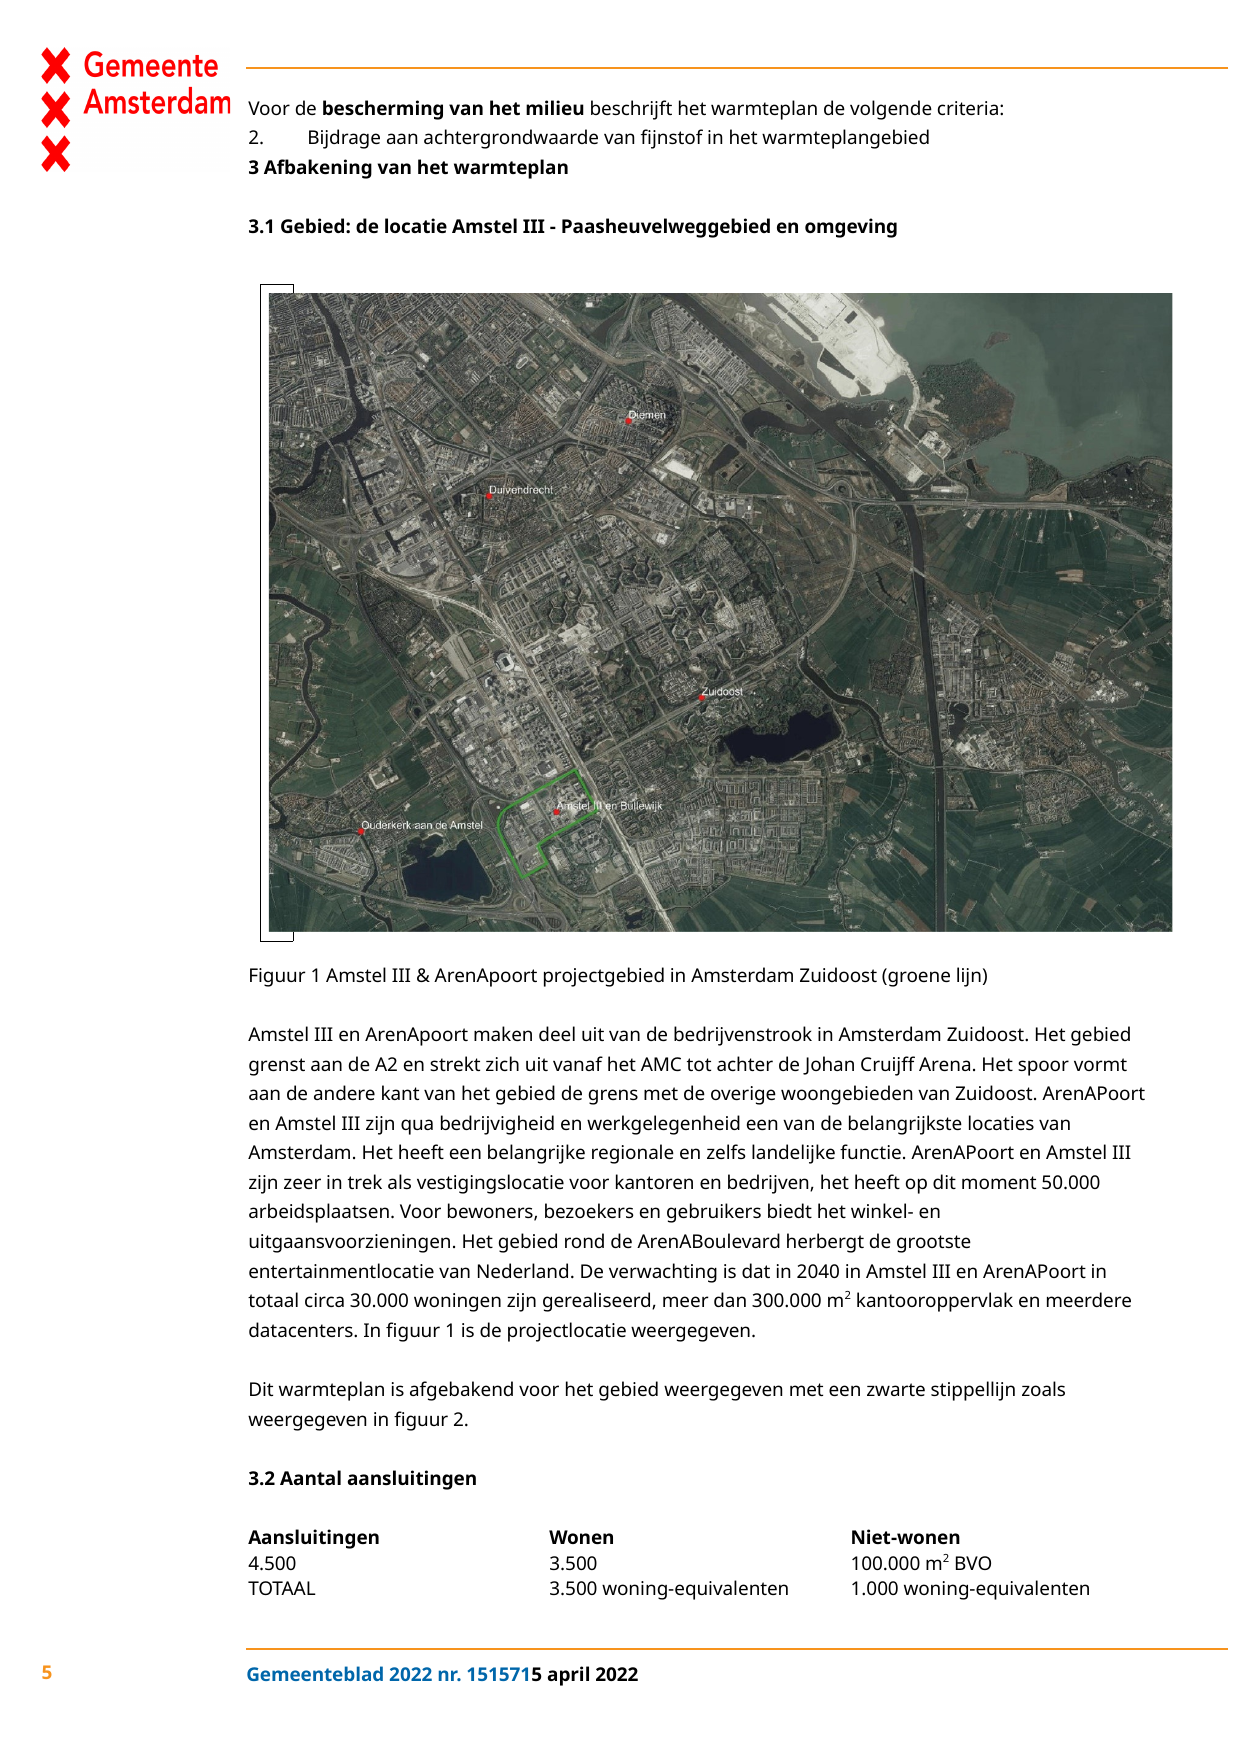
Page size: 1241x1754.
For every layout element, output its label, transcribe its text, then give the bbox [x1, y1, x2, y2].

text 3.1 Gebied: de locatie Amstel III - Paasheuvelweggebied en omgeving [248, 213, 1152, 239]
table_cell 3.500 [549, 1550, 850, 1576]
table_header Wonen [549, 1524, 850, 1550]
table_cell 1.000 woning-equivalenten [850, 1576, 1152, 1601]
list Bijdrage aan achtergrondwaarde van fijnstof in het warmteplangebied [248, 124, 1152, 150]
text 3.2 Aantal aansluitingen [248, 1465, 1152, 1491]
table_cell 100.000 m2 BVO [850, 1550, 1152, 1576]
table_header Niet-wonen [850, 1524, 1152, 1550]
table_cell TOTAAL [248, 1576, 549, 1601]
text Figuur 1 Amstel III & ArenApoort projectgebied in Amsterdam Zuidoost (groene lijn) [248, 962, 1152, 988]
text Amstel III en ArenApoort maken deel uit van de bedrijvenstrook in Amsterdam Zuidoost. Het gebied grenst aan de A2 en strekt zich uit vanaf het AMC tot achter de Johan Cruijff Arena. Het spoor vormt aan de andere kant van het gebied de grens met de overige woongebieden van Zuidoost. ArenAPoort en Amstel III zijn qua bedrijvigheid en werkgelegenheid een van de belangrijkste locaties van Amsterdam. Het heeft een belangrijke regionale en zelfs landelijke functie. ArenAPoort en Amstel III zijn zeer in trek als vestigingslocatie voor kantoren en bedrijven, het heeft op dit moment 50.000 arbeidsplaatsen. Voor bewoners, bezoekers en gebruikers biedt het winkel- en uitgaansvoorzieningen. Het gebied rond de ArenABoulevard herbergt de grootste entertainmentlocatie van Nederland. De verwachting is dat in 2040 in Amstel III en ArenAPoort in totaal circa 30.000 woningen zijn gerealiseerd, meer dan 300.000 m2 kantooroppervlak en meerdere datacenters. In figuur 1 is de projectlocatie weergegeven. [248, 1021, 1152, 1343]
picture [268, 293, 1173, 932]
text 3 Afbakening van het warmteplan [248, 154, 1152, 180]
table_cell 3.500 woning-equivalenten [549, 1576, 850, 1601]
table_header Aansluitingen [248, 1524, 549, 1550]
picture [41, 47, 231, 172]
table_cell 4.500 [248, 1550, 549, 1576]
text Voor de bescherming van het milieu beschrijft het warmteplan de volgende criteria: [248, 95, 1152, 121]
text Dit warmteplan is afgebakend voor het gebied weergegeven met een zwarte stippellijn zoals weergegeven in figuur 2. [248, 1376, 1152, 1431]
